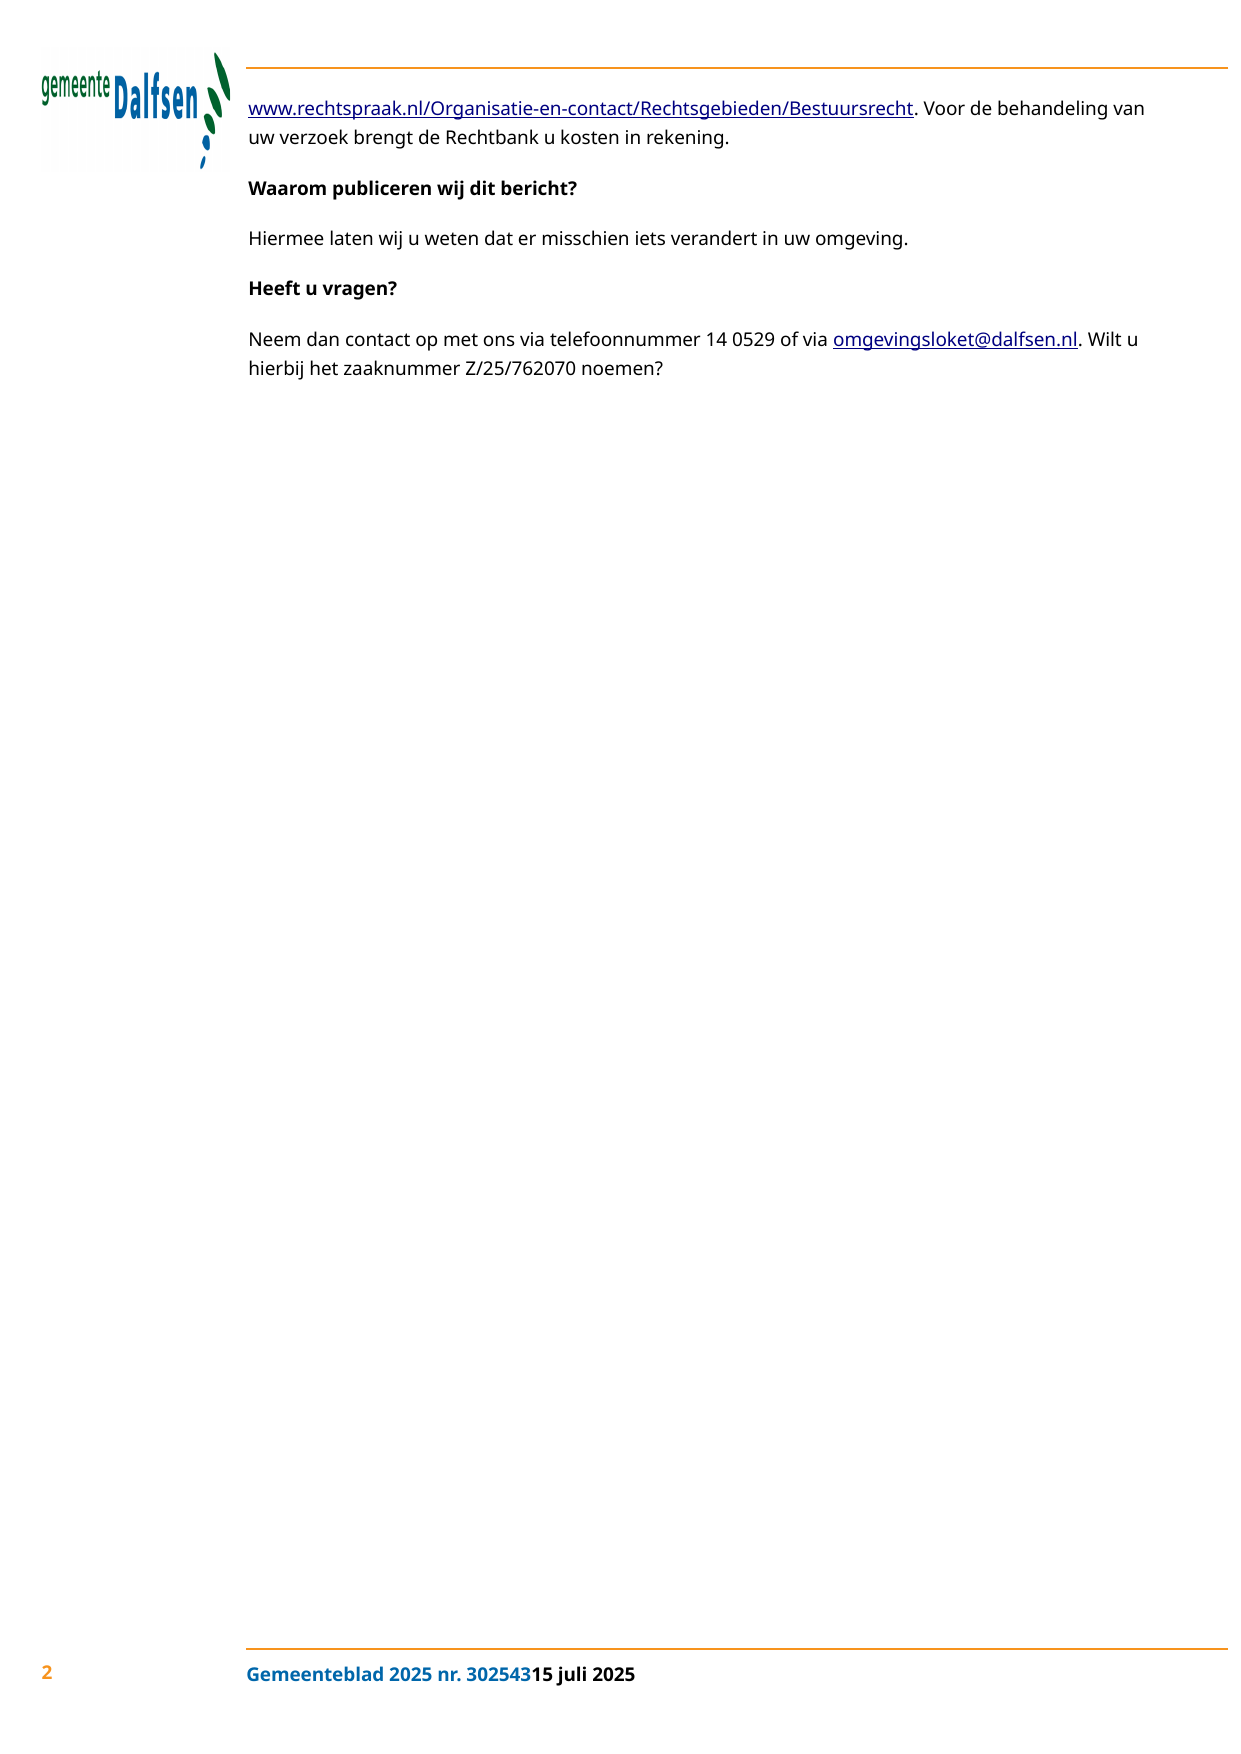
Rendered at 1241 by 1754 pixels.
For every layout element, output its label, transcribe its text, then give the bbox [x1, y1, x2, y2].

text Neem dan contact op met ons via telefoonnummer 14 0529 of via omgevingsloket@dalfsen.nl. Wilt u hierbij het zaaknummer Z/25/762070 noemen? [248, 326, 1152, 381]
text Heeft u vragen? [248, 276, 1152, 301]
text Hiermee laten wij u weten dat er misschien iets verandert in uw omgeving. [248, 225, 1152, 251]
text www.rechtspraak.nl/Organisatie-en-contact/Rechtsgebieden/Bestuursrecht. Voor de behandeling van uw verzoek brengt de Rechtbank u kosten in rekening. [248, 95, 1152, 150]
text Waarom publiceren wij dit bericht? [248, 175, 1152, 201]
picture [41, 47, 231, 172]
